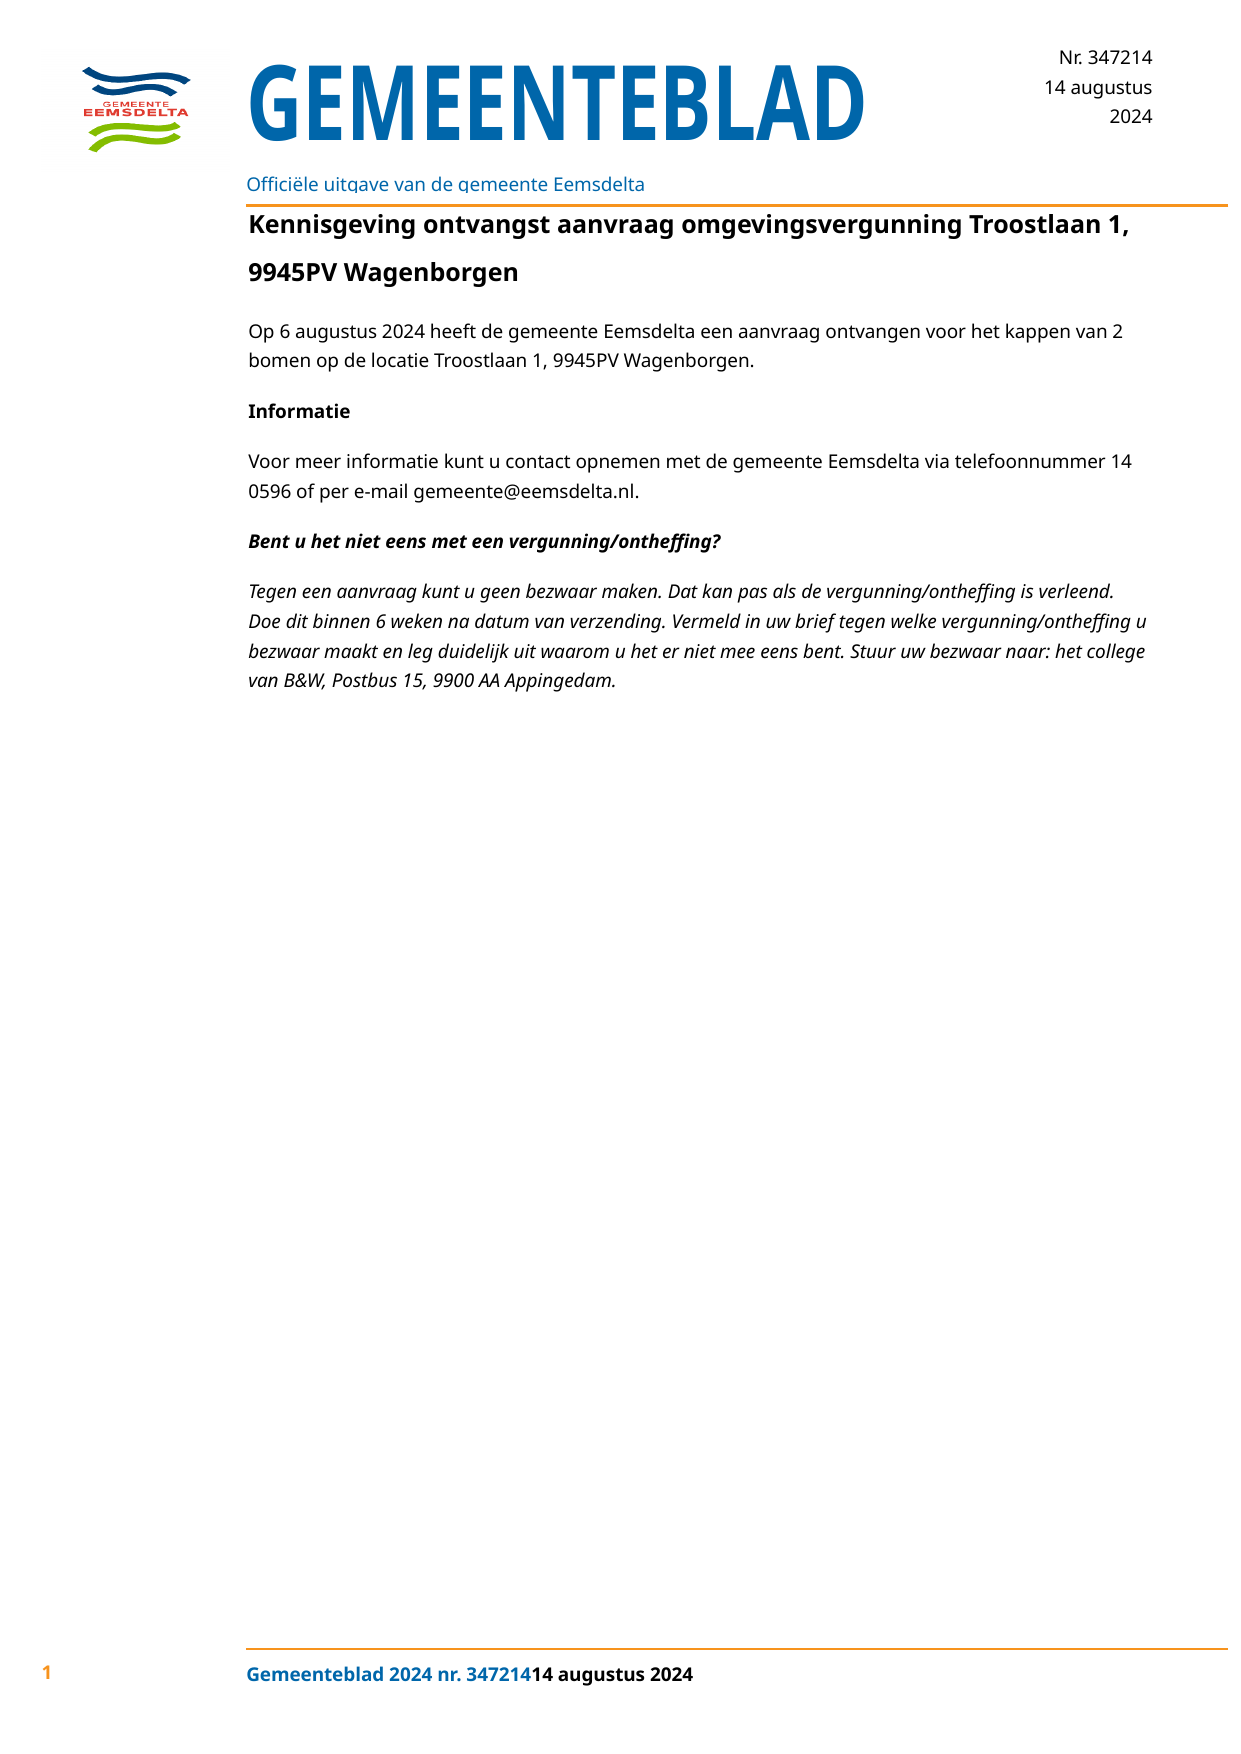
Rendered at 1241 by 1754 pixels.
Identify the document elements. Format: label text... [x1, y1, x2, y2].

text Op 6 augustus 2024 heeft de gemeente Eemsdelta een aanvraag ontvangen voor het kappen van 2 bomen op de locatie Troostlaan 1, 9945PV Wagenborgen. [248, 318, 1152, 373]
picture [41, 47, 231, 172]
text Tegen een aanvraag kunt u geen bezwaar maken. Dat kan pas als de vergunning/ontheffing is verleend. Doe dit binnen 6 weken na datum van verzending. Vermeld in uw brief tegen welke vergunning/ontheffing u bezwaar maakt en leg duidelijk uit waarom u het er niet mee eens bent. Stuur uw bezwaar naar: het college van B&W, Postbus 15, 9900 AA Appingedam. [248, 579, 1152, 693]
text Kennisgeving ontvangst aanvraag omgevingsvergunning Troostlaan 1, 9945PV Wagenborgen [248, 207, 1152, 288]
text Bent u het niet eens met een vergunning/ontheffing? [248, 528, 1152, 554]
text Informatie [248, 398, 1152, 424]
text Voor meer informatie kunt u contact opnemen met de gemeente Eemsdelta via telefoonnummer 14 0596 of per e-mail gemeente@eemsdelta.nl. [248, 448, 1152, 504]
